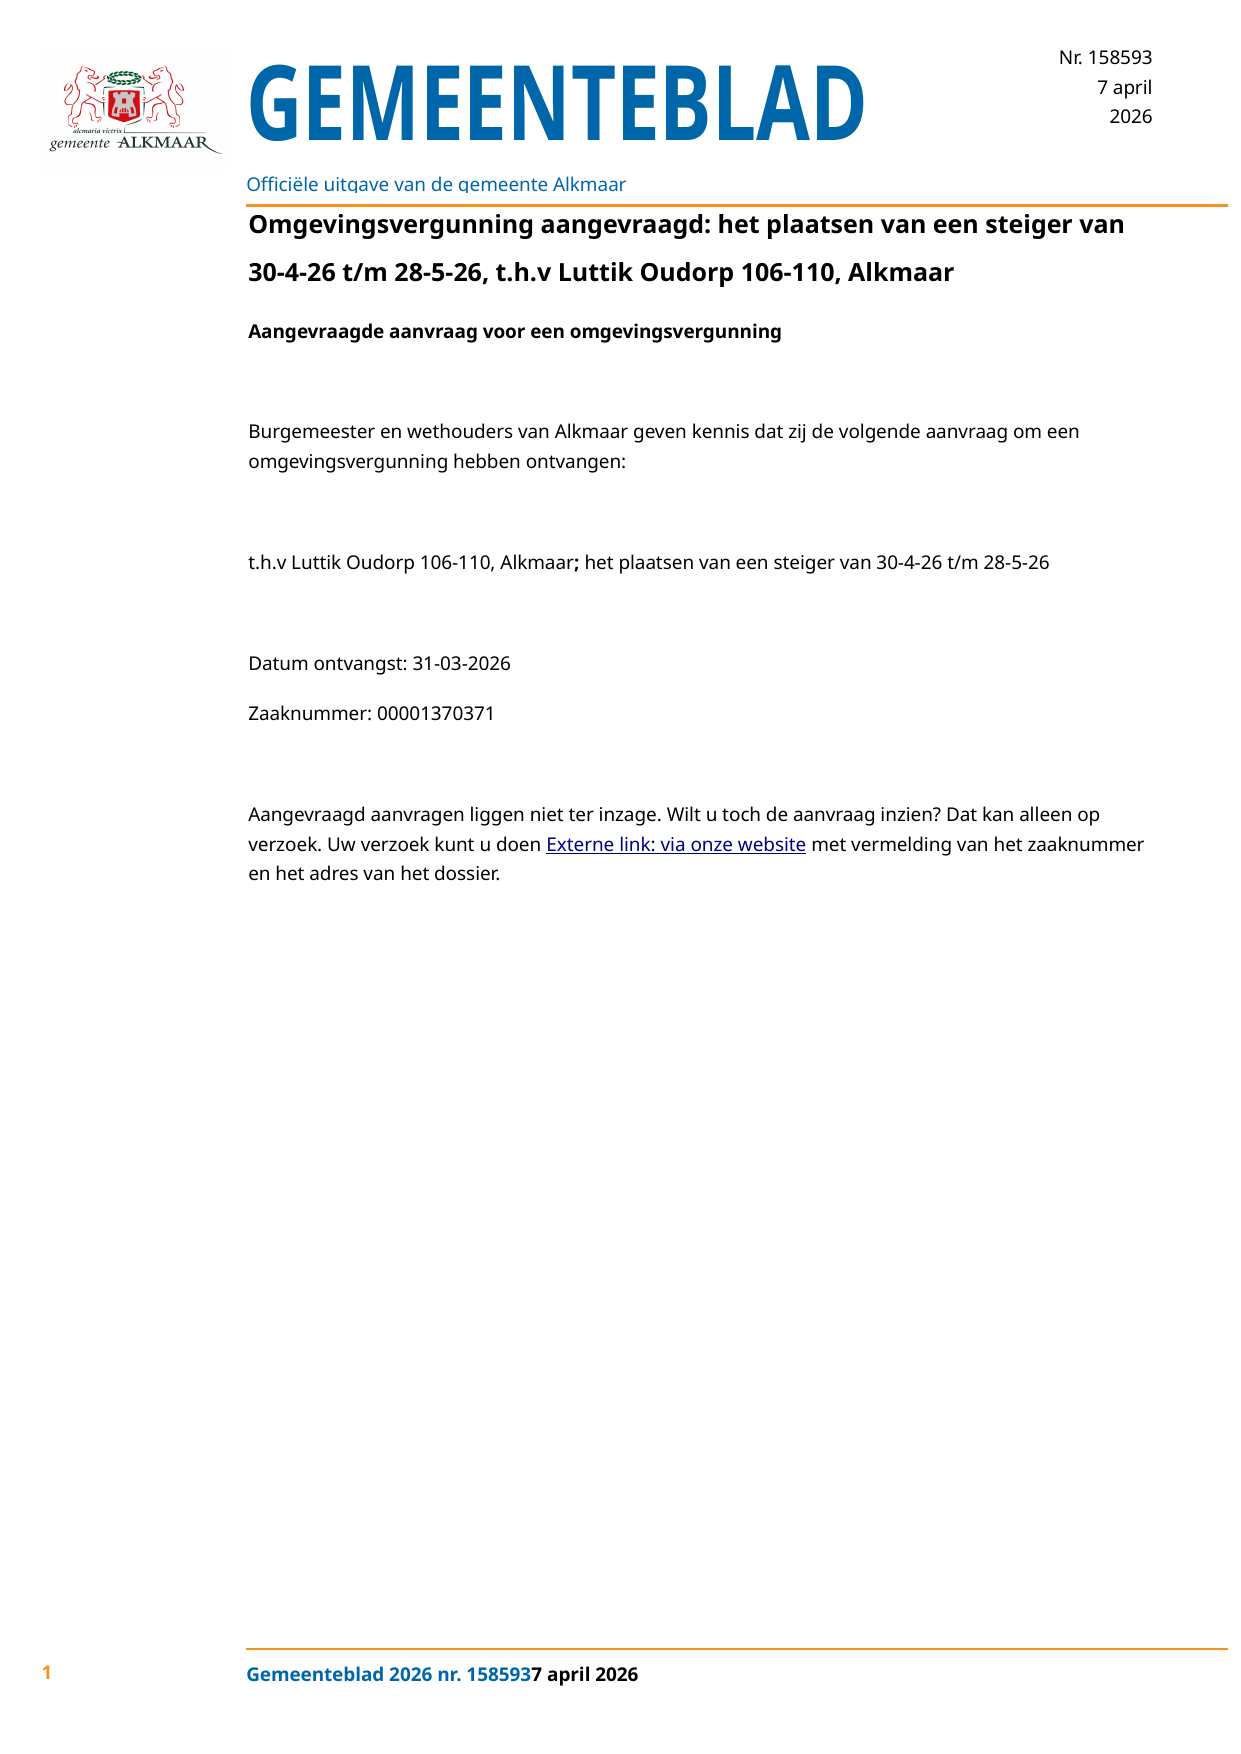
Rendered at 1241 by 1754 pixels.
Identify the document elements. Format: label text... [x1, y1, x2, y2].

text Datum ontvangst: 31-03-2026 [248, 650, 1152, 676]
text Aangevraagde aanvraag voor een omgevingsvergunning [248, 318, 1152, 344]
picture [41, 47, 231, 172]
text Zaaknummer: 00001370371 [248, 700, 1152, 726]
text Omgevingsvergunning aangevraagd: het plaatsen van een steiger van 30-4-26 t/m 28-5-26, t.h.v Luttik Oudorp 106-110, Alkmaar [248, 207, 1152, 288]
text Burgemeester en wethouders van Alkmaar geven kennis dat zij de volgende aanvraag om een omgevingsvergunning hebben ontvangen: [248, 419, 1152, 474]
text Aangevraagd aanvragen liggen niet ter inzage. Wilt u toch de aanvraag inzien? Dat kan alleen op verzoek. Uw verzoek kunt u doen Externe link: via onze website met vermelding van het zaaknummer en het adres van het dossier. [248, 801, 1152, 886]
text t.h.v Luttik Oudorp 106-110, Alkmaar; het plaatsen van een steiger van 30-4-26 t/m 28-5-26 [248, 549, 1152, 575]
